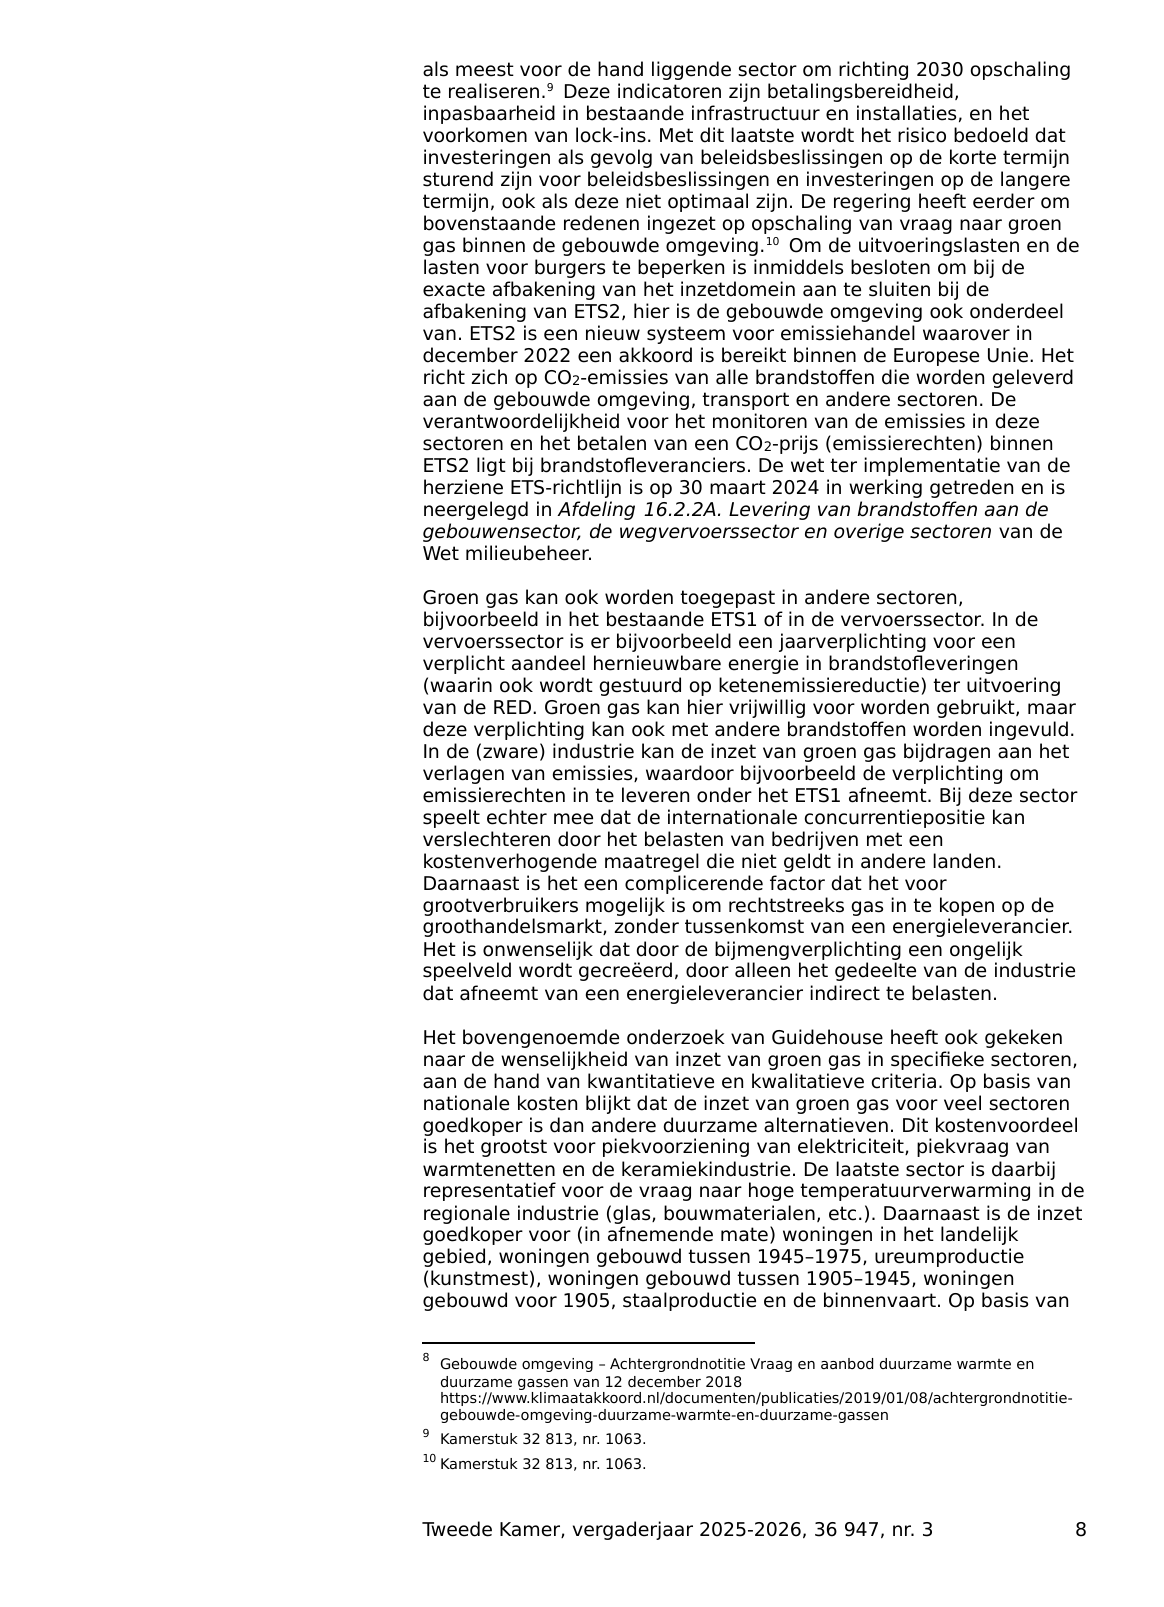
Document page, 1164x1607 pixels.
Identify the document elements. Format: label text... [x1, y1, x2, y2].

text als meest voor de hand liggende sector om richting 2030 opschaling te realiseren. Deze indicatoren zijn betalingsbereidheid, inpasbaarheid in bestaande infrastructuur en installaties, en het voorkomen van lock-ins. Met dit laatste wordt het risico bedoeld dat investeringen als gevolg van beleidsbeslissingen op de korte termijn sturend zijn voor beleidsbeslissingen en investeringen op de langere termijn, ook als deze niet optimaal zijn. De regering heeft eerder om bovenstaande redenen ingezet op opschaling van vraag naar groen gas binnen de gebouwde omgeving. Om de uitvoeringslasten en de lasten voor burgers te beperken is inmiddels besloten om bij de exacte afbakening van het inzetdomein aan te sluiten bij de afbakening van ETS2, hier is de gebouwde omgeving ook onderdeel van. ETS2 is een nieuw systeem voor emissiehandel waarover in december 2022 een akkoord is bereikt binnen de Europese Unie. Het richt zich op CO2-emissies van alle brandstoffen die worden geleverd aan de gebouwde omgeving, transport en andere sectoren. De verantwoordelijkheid voor het monitoren van de emissies in deze sectoren en het betalen van een CO2-prijs (emissierechten) binnen ETS2 ligt bij brandstofleveranciers. De wet ter implementatie van de herziene ETS-richtlijn is op 30 maart 2024 in werking getreden en is neergelegd in Afdeling 16.2.2A. Levering van brandstoffen aan de gebouwensector, de wegvervoerssector en overige sectoren van de Wet milieubeheer. [422, 59, 1087, 564]
text Het bovengenoemde onderzoek van Guidehouse heeft ook gekeken naar de wenselijkheid van inzet van groen gas in specifieke sectoren, aan de hand van kwantitatieve en kwalitatieve criteria. Op basis van nationale kosten blijkt dat de inzet van groen gas voor veel sectoren goedkoper is dan andere duurzame alternatieven. Dit kostenvoordeel is het grootst voor piekvoorziening van elektriciteit, piekvraag van warmtenetten en de keramiekindustrie. De laatste sector is daarbij representatief voor de vraag naar hoge temperatuurverwarming in de regionale industrie (glas, bouwmaterialen, etc.). Daarnaast is de inzet goedkoper voor (in afnemende mate) woningen in het landelijk gebied, woningen gebouwd tussen 1945–1975, ureumproductie (kunstmest), woningen gebouwd tussen 1905–1945, woningen gebouwd voor 1905, staalproductie en de binnenvaart. Op basis van [422, 1027, 1087, 1312]
text Kamerstuk 32 813, nr. 1063. [422, 1427, 1087, 1449]
text Kamerstuk 32 813, nr. 1063. [422, 1452, 1087, 1474]
text Gebouwde omgeving – Achtergrondnotitie Vraag en aanbod duurzame warmte en duurzame gassen van 12 december 2018 https://www.klimaatakkoord.nl/documenten/publicaties/2019/01/08/achtergrondnotitie-gebouwde-omgeving-duurzame-warmte-en-duurzame-gassen [422, 1352, 1087, 1424]
text Groen gas kan ook worden toegepast in andere sectoren, bijvoorbeeld in het bestaande ETS1 of in de vervoerssector. In de vervoerssector is er bijvoorbeeld een jaarverplichting voor een verplicht aandeel hernieuwbare energie in brandstofleveringen (waarin ook wordt gestuurd op ketenemissiereductie) ter uitvoering van de RED. Groen gas kan hier vrijwillig voor worden gebruikt, maar deze verplichting kan ook met andere brandstoffen worden ingevuld. In de (zware) industrie kan de inzet van groen gas bijdragen aan het verlagen van emissies, waardoor bijvoorbeeld de verplichting om emissierechten in te leveren onder het ETS1 afneemt. Bij deze sector speelt echter mee dat de internationale concurrentiepositie kan verslechteren door het belasten van bedrijven met een kostenverhogende maatregel die niet geldt in andere landen. Daarnaast is het een complicerende factor dat het voor grootverbruikers mogelijk is om rechtstreeks gas in te kopen op de groothandelsmarkt, zonder tussenkomst van een energieleverancier. Het is onwenselijk dat door de bijmengverplichting een ongelijk speelveld wordt gecreëerd, door alleen het gedeelte van de industrie dat afneemt van een energieleverancier indirect te belasten. [422, 587, 1087, 1004]
